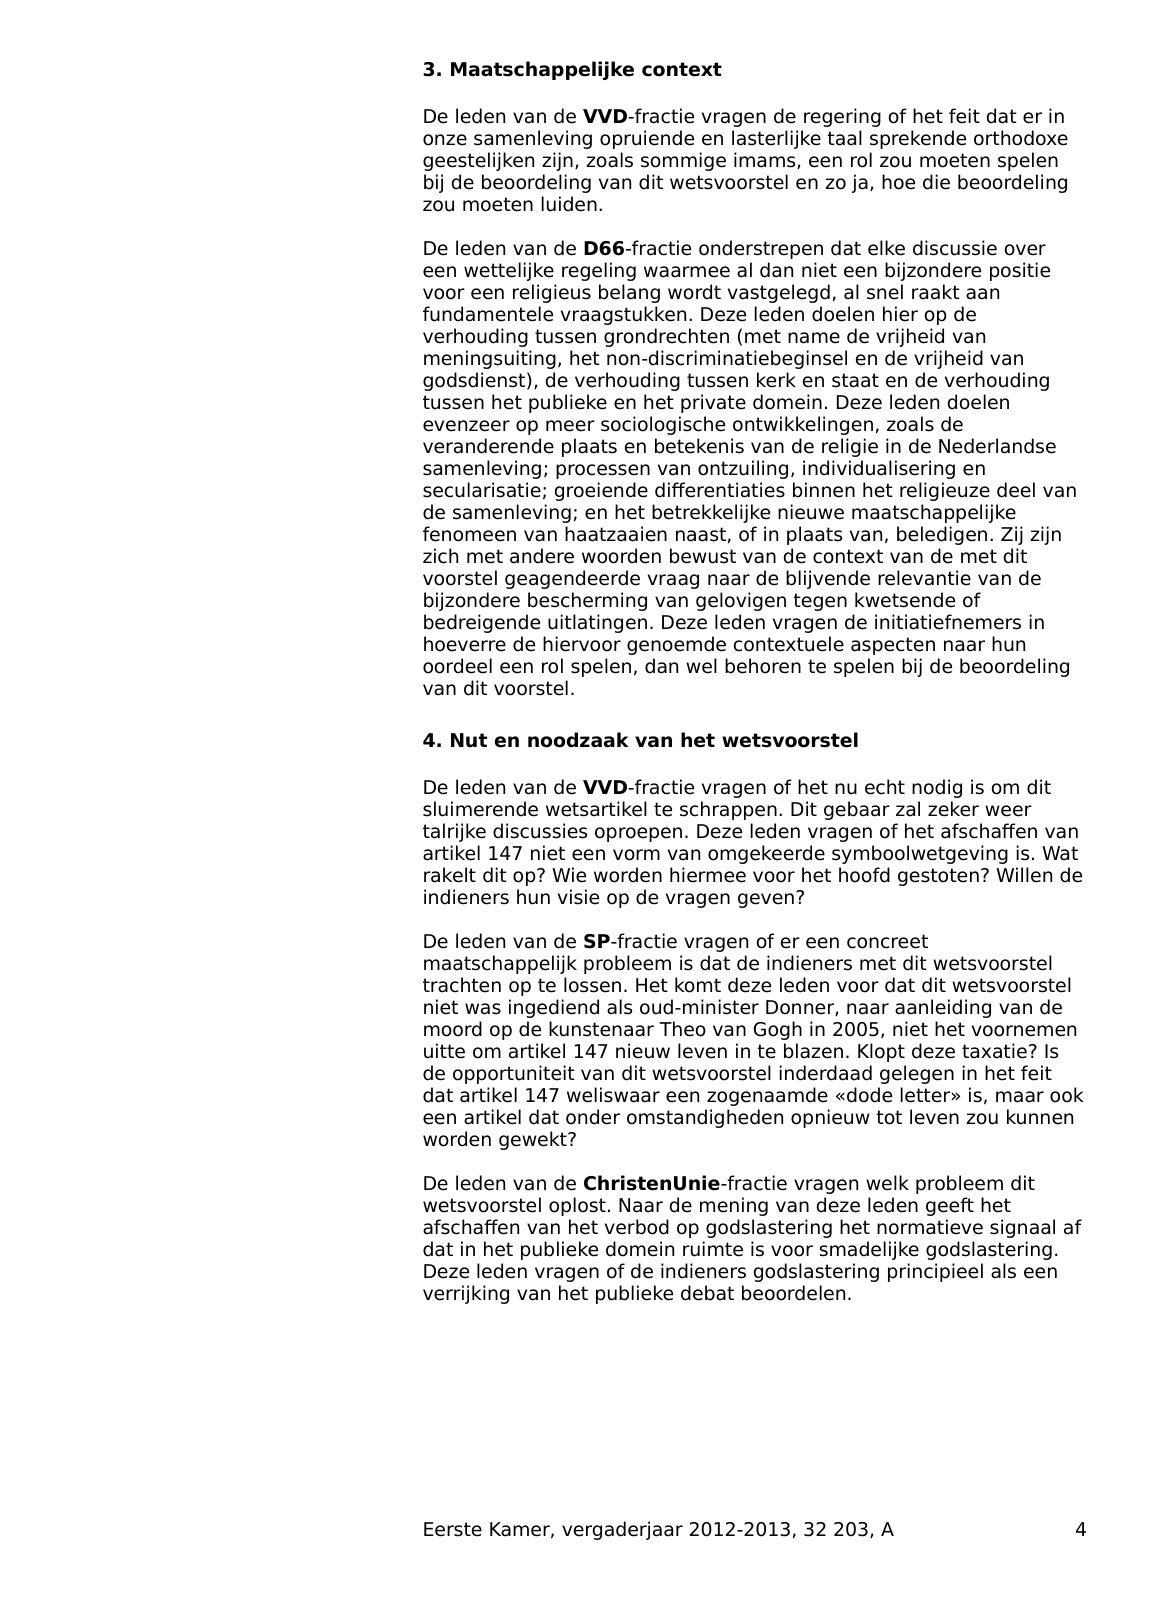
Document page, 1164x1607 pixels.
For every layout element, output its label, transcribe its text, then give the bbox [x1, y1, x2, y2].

subtitle 4. Nut en noodzaak van het wetsvoorstel [422, 730, 1087, 752]
text De leden van de SP-fractie vragen of er een concreet maatschappelijk probleem is dat de indieners met dit wetsvoorstel trachten op te lossen. Het komt deze leden voor dat dit wetsvoorstel niet was ingediend als oud-minister Donner, naar aanleiding van de moord op de kunstenaar Theo van Gogh in 2005, niet het voornemen uitte om artikel 147 nieuw leven in te blazen. Klopt deze taxatie? Is de opportuniteit van dit wetsvoorstel inderdaad gelegen in het feit dat artikel 147 weliswaar een zogenaamde «dode letter» is, maar ook een artikel dat onder omstandigheden opnieuw tot leven zou kunnen worden gewekt? [422, 931, 1087, 1151]
subtitle 3. Maatschappelijke context [422, 59, 1087, 81]
text De leden van de ChristenUnie-fractie vragen welk probleem dit wetsvoorstel oplost. Naar de mening van deze leden geeft het afschaffen van het verbod op godslastering het normatieve signaal af dat in het publieke domein ruimte is voor smadelijke godslastering. Deze leden vragen of de indieners godslastering principieel als een verrijking van het publieke debat beoordelen. [422, 1173, 1087, 1304]
text De leden van de D66-fractie onderstrepen dat elke discussie over een wettelijke regeling waarmee al dan niet een bijzondere positie voor een religieus belang wordt vastgelegd, al snel raakt aan fundamentele vraagstukken. Deze leden doelen hier op de verhouding tussen grondrechten (met name de vrijheid van meningsuiting, het non-discriminatiebeginsel en de vrijheid van godsdienst), de verhouding tussen kerk en staat en de verhouding tussen het publieke en het private domein. Deze leden doelen evenzeer op meer sociologische ontwikkelingen, zoals de veranderende plaats en betekenis van de religie in de Nederlandse samenleving; processen van ontzuiling, individualisering en secularisatie; groeiende differentiaties binnen het religieuze deel van de samenleving; en het betrekkelijke nieuwe maatschappelijke fenomeen van haatzaaien naast, of in plaats van, beledigen. Zij zijn zich met andere woorden bewust van de context van de met dit voorstel geagendeerde vraag naar de blijvende relevantie van de bijzondere bescherming van gelovigen tegen kwetsende of bedreigende uitlatingen. Deze leden vragen de initiatiefnemers in hoeverre de hiervoor genoemde contextuele aspecten naar hun oordeel een rol spelen, dan wel behoren te spelen bij de beoordeling van dit voorstel. [422, 238, 1087, 700]
text De leden van de VVD-fractie vragen of het nu echt nodig is om dit sluimerende wetsartikel te schrappen. Dit gebaar zal zeker weer talrijke discussies oproepen. Deze leden vragen of het afschaffen van artikel 147 niet een vorm van omgekeerde symboolwetgeving is. Wat rakelt dit op? Wie worden hiermee voor het hoofd gestoten? Willen de indieners hun visie op de vragen geven? [422, 777, 1087, 908]
text De leden van de VVD-fractie vragen de regering of het feit dat er in onze samenleving opruiende en lasterlijke taal sprekende orthodoxe geestelijken zijn, zoals sommige imams, een rol zou moeten spelen bij de beoordeling van dit wetsvoorstel en zo ja, hoe die beoordeling zou moeten luiden. [422, 106, 1087, 216]
